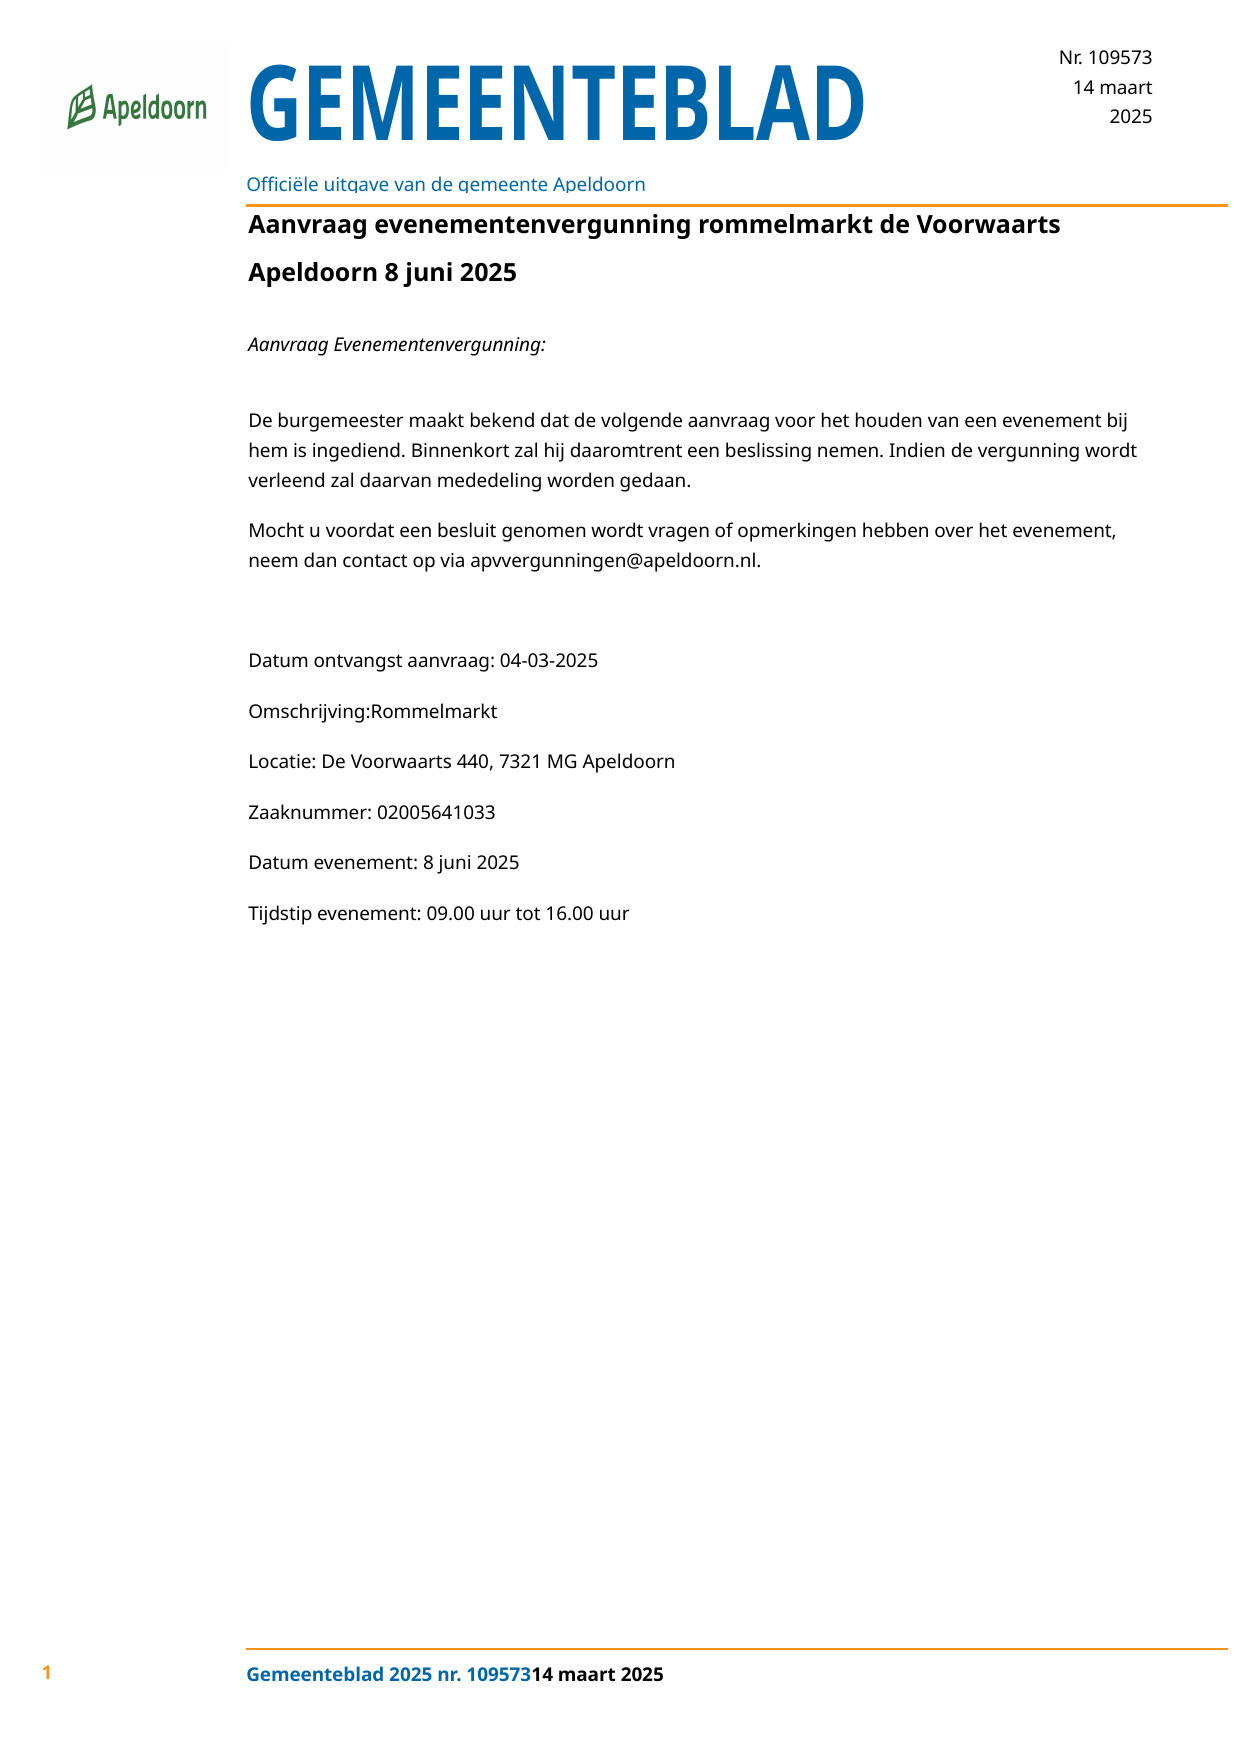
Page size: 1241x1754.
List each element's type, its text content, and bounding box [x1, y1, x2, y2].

text Aanvraag evenementenvergunning rommelmarkt de Voorwaarts Apeldoorn 8 juni 2025 [248, 207, 1152, 288]
text Zaaknummer: 02005641033 [248, 799, 1152, 824]
text Datum evenement: 8 juni 2025 [248, 849, 1152, 875]
text Mocht u voordat een besluit genomen wordt vragen of opmerkingen hebben over het evenement, neem dan contact op via apvvergunningen@apeldoorn.nl. [248, 517, 1152, 572]
text Tijdstip evenement: 09.00 uur tot 16.00 uur [248, 900, 1152, 925]
text Omschrijving:Rommelmarkt [248, 698, 1152, 724]
text Aanvraag Evenementenvergunning: [248, 331, 1152, 357]
picture [41, 47, 231, 172]
text Datum ontvangst aanvraag: 04-03-2025 [248, 648, 1152, 673]
text Locatie: De Voorwaarts 440, 7321 MG Apeldoorn [248, 748, 1152, 774]
text De burgemeester maakt bekend dat de volgende aanvraag voor het houden van een evenement bij hem is ingediend. Binnenkort zal hij daaromtrent een beslissing nemen. Indien de vergunning wordt verleend zal daarvan mededeling worden gedaan. [248, 408, 1152, 492]
